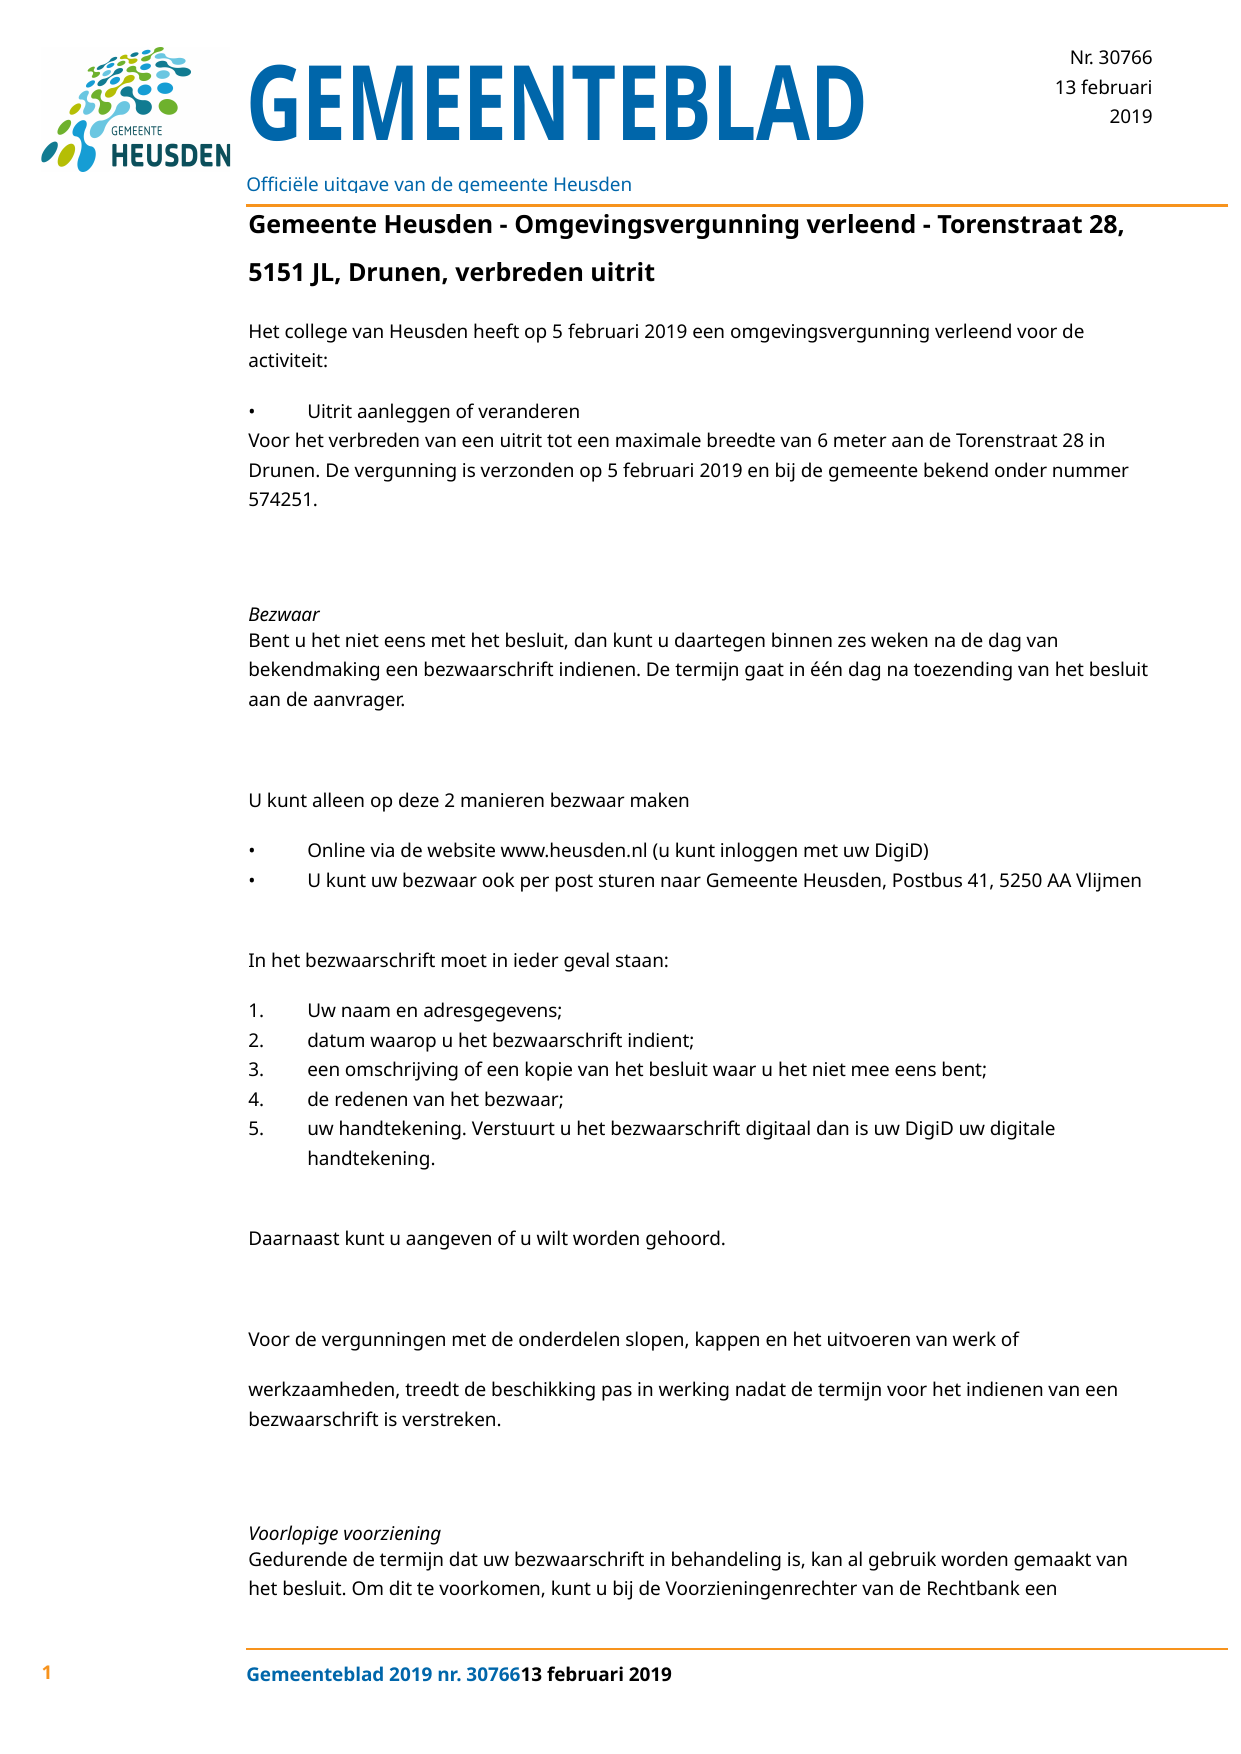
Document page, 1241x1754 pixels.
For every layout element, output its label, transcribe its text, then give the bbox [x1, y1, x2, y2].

text Voor het verbreden van een uitrit tot een maximale breedte van 6 meter aan de Torenstraat 28 in Drunen. De vergunning is verzonden op 5 februari 2019 en bij de gemeente bekend onder nummer 574251. [248, 427, 1152, 512]
list de redenen van het bezwaar; [248, 1086, 1152, 1112]
list Uw naam en adresgegevens; [248, 997, 1152, 1023]
text Gedurende de termijn dat uw bezwaarschrift in behandeling is, kan al gebruik worden gemaakt van het besluit. Om dit te voorkomen, kunt u bij de Voorzieningenrechter van de Rechtbank een [248, 1546, 1152, 1601]
text Voor de vergunningen met de onderdelen slopen, kappen en het uitvoeren van werk of [248, 1326, 1152, 1352]
text U kunt alleen op deze 2 manieren bezwaar maken [248, 787, 1152, 812]
list uw handtekening. Verstuurt u het bezwaarschrift digitaal dan is uw DigiD uw digitale handtekening. [248, 1116, 1152, 1171]
list een omschrijving of een kopie van het besluit waar u het niet mee eens bent; [248, 1056, 1152, 1082]
text Voorlopige voorziening [248, 1520, 1152, 1546]
list Uitrit aanleggen of veranderen [248, 398, 1152, 424]
text werkzaamheden, treedt de beschikking pas in werking nadat de termijn voor het indienen van een bezwaarschrift is verstreken. [248, 1376, 1152, 1432]
picture [41, 47, 231, 172]
text In het bezwaarschrift moet in ieder geval staan: [248, 947, 1152, 972]
text Bezwaar [248, 601, 1152, 627]
list Online via de website www.heusden.nl (u kunt inloggen met uw DigiD) [248, 837, 1152, 863]
list U kunt uw bezwaar ook per post sturen naar Gemeente Heusden, Postbus 41, 5250 AA Vlijmen [248, 867, 1152, 892]
text Daarnaast kunt u aangeven of u wilt worden gehoord. [248, 1225, 1152, 1251]
text Het college van Heusden heeft op 5 februari 2019 een omgevingsvergunning verleend voor de activiteit: [248, 318, 1152, 373]
text Bent u het niet eens met het besluit, dan kunt u daartegen binnen zes weken na de dag van bekendmaking een bezwaarschrift indienen. De termijn gaat in één dag na toezending van het besluit aan de aanvrager. [248, 627, 1152, 712]
text Gemeente Heusden - Omgevingsvergunning verleend - Torenstraat 28, 5151 JL, Drunen, verbreden uitrit [248, 207, 1152, 288]
list datum waarop u het bezwaarschrift indient; [248, 1027, 1152, 1052]
